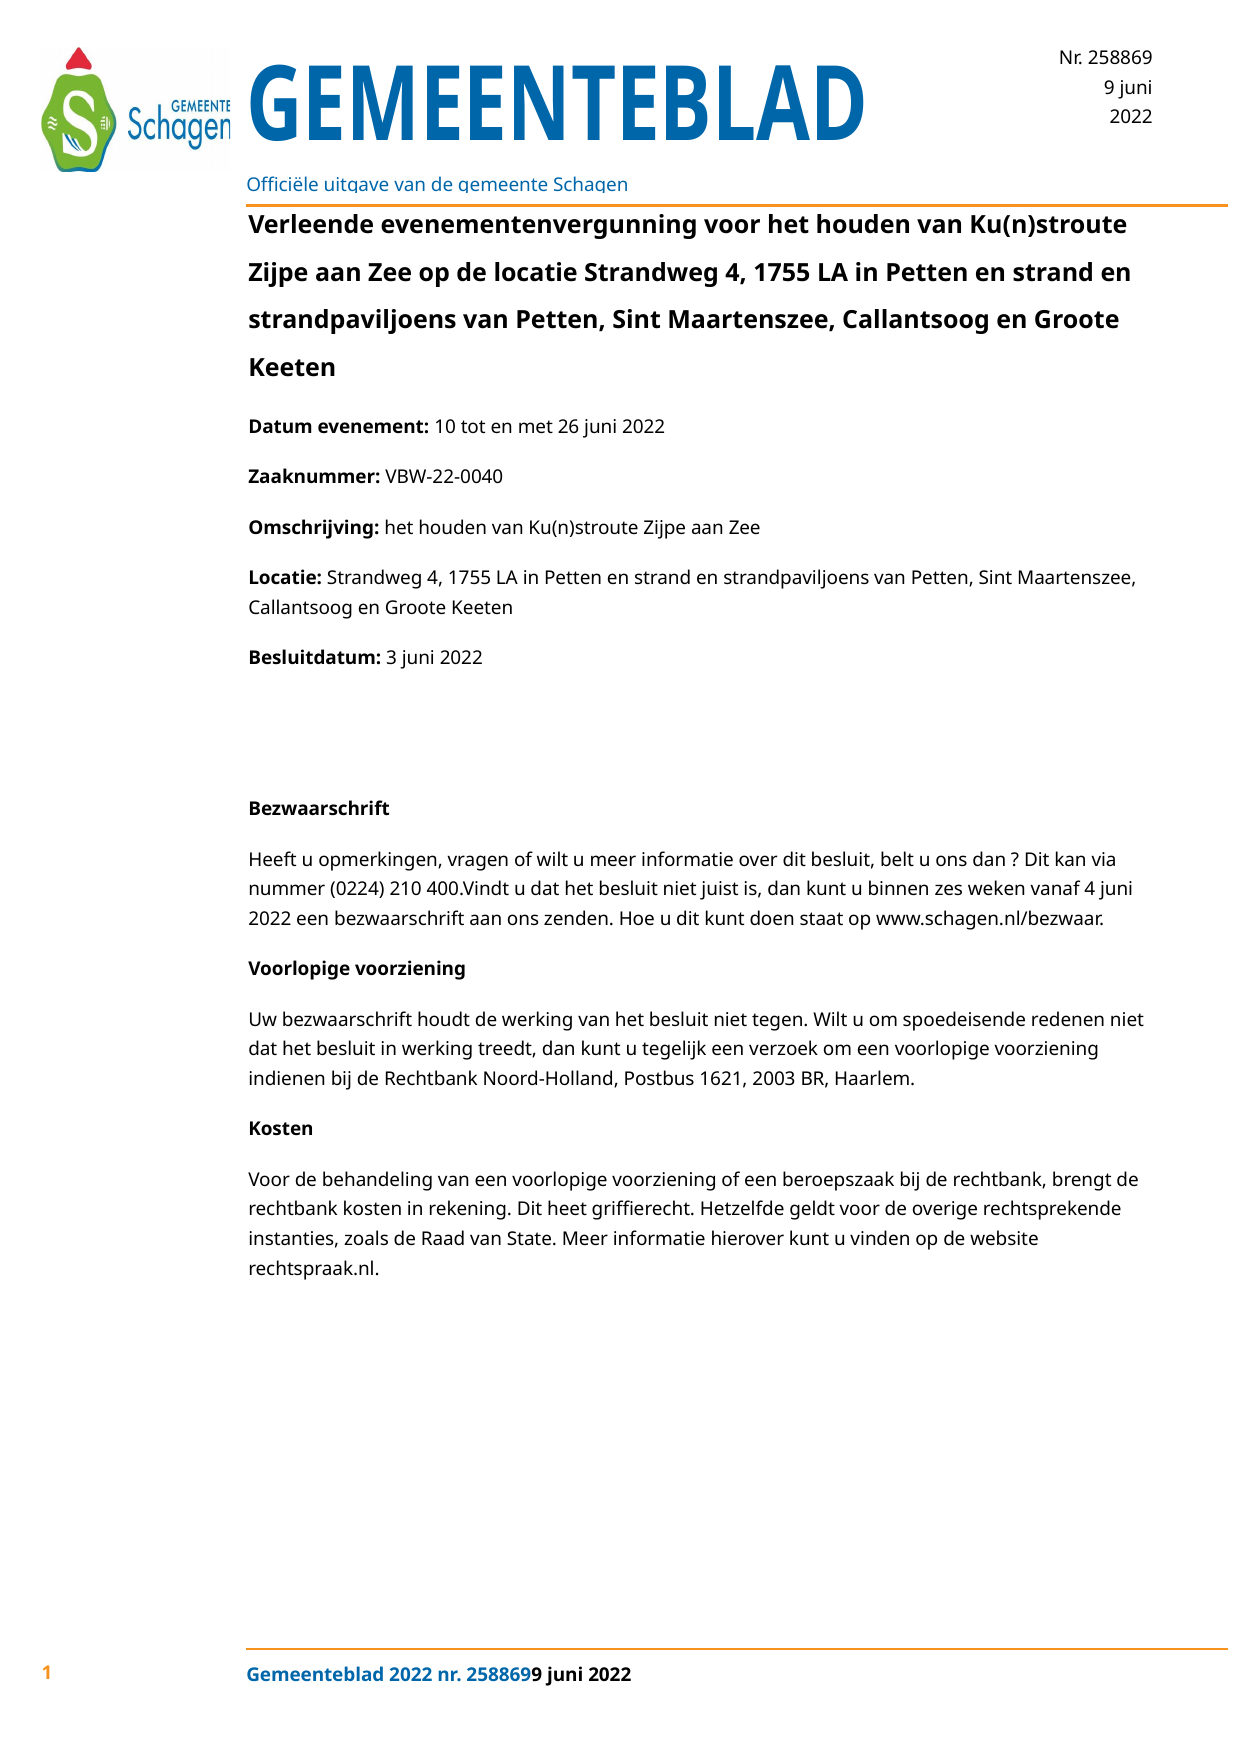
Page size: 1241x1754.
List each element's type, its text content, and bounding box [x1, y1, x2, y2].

text Kosten [248, 1116, 1152, 1141]
picture [41, 47, 231, 172]
text Omschrijving: het houden van Ku(n)stroute Zijpe aan Zee [248, 514, 1152, 540]
text Locatie: Strandweg 4, 1755 LA in Petten en strand en strandpaviljoens van Petten, Sint Maartenszee, Callantsoog en Groote Keeten [248, 564, 1152, 620]
text Verleende evenementenvergunning voor het houden van Ku(n)stroute Zijpe aan Zee op de locatie Strandweg 4, 1755 LA in Petten en strand en strandpaviljoens van Petten, Sint Maartenszee, Callantsoog en Groote Keeten [248, 207, 1152, 384]
text Heeft u opmerkingen, vragen of wilt u meer informatie over dit besluit, belt u ons dan ? Dit kan via nummer (0224) 210 400.Vindt u dat het besluit niet juist is, dan kunt u binnen zes weken vanaf 4 juni 2022 een bezwaarschrift aan ons zenden. Hoe u dit kunt doen staat op www.schagen.nl/bezwaar. [248, 846, 1152, 931]
text Uw bezwaarschrift houdt de werking van het besluit niet tegen. Wilt u om spoedeisende redenen niet dat het besluit in werking treedt, dan kunt u tegelijk een verzoek om een voorlopige voorziening indienen bij de Rechtbank Noord-Holland, Postbus 1621, 2003 BR, Haarlem. [248, 1006, 1152, 1091]
text Bezwaarschrift [248, 796, 1152, 821]
text Datum evenement: 10 tot en met 26 juni 2022 [248, 413, 1152, 439]
text Zaaknummer: VBW-22-0040 [248, 463, 1152, 489]
text Besluitdatum: 3 juni 2022 [248, 644, 1152, 670]
text Voor de behandeling van een voorlopige voorziening of een beroepszaak bij de rechtbank, brengt de rechtbank kosten in rekening. Dit heet griffierecht. Hetzelfde geldt voor de overige rechtsprekende instanties, zoals de Raad van State. Meer informatie hierover kunt u vinden op de website rechtspraak.nl. [248, 1166, 1152, 1281]
text Voorlopige voorziening [248, 956, 1152, 981]
